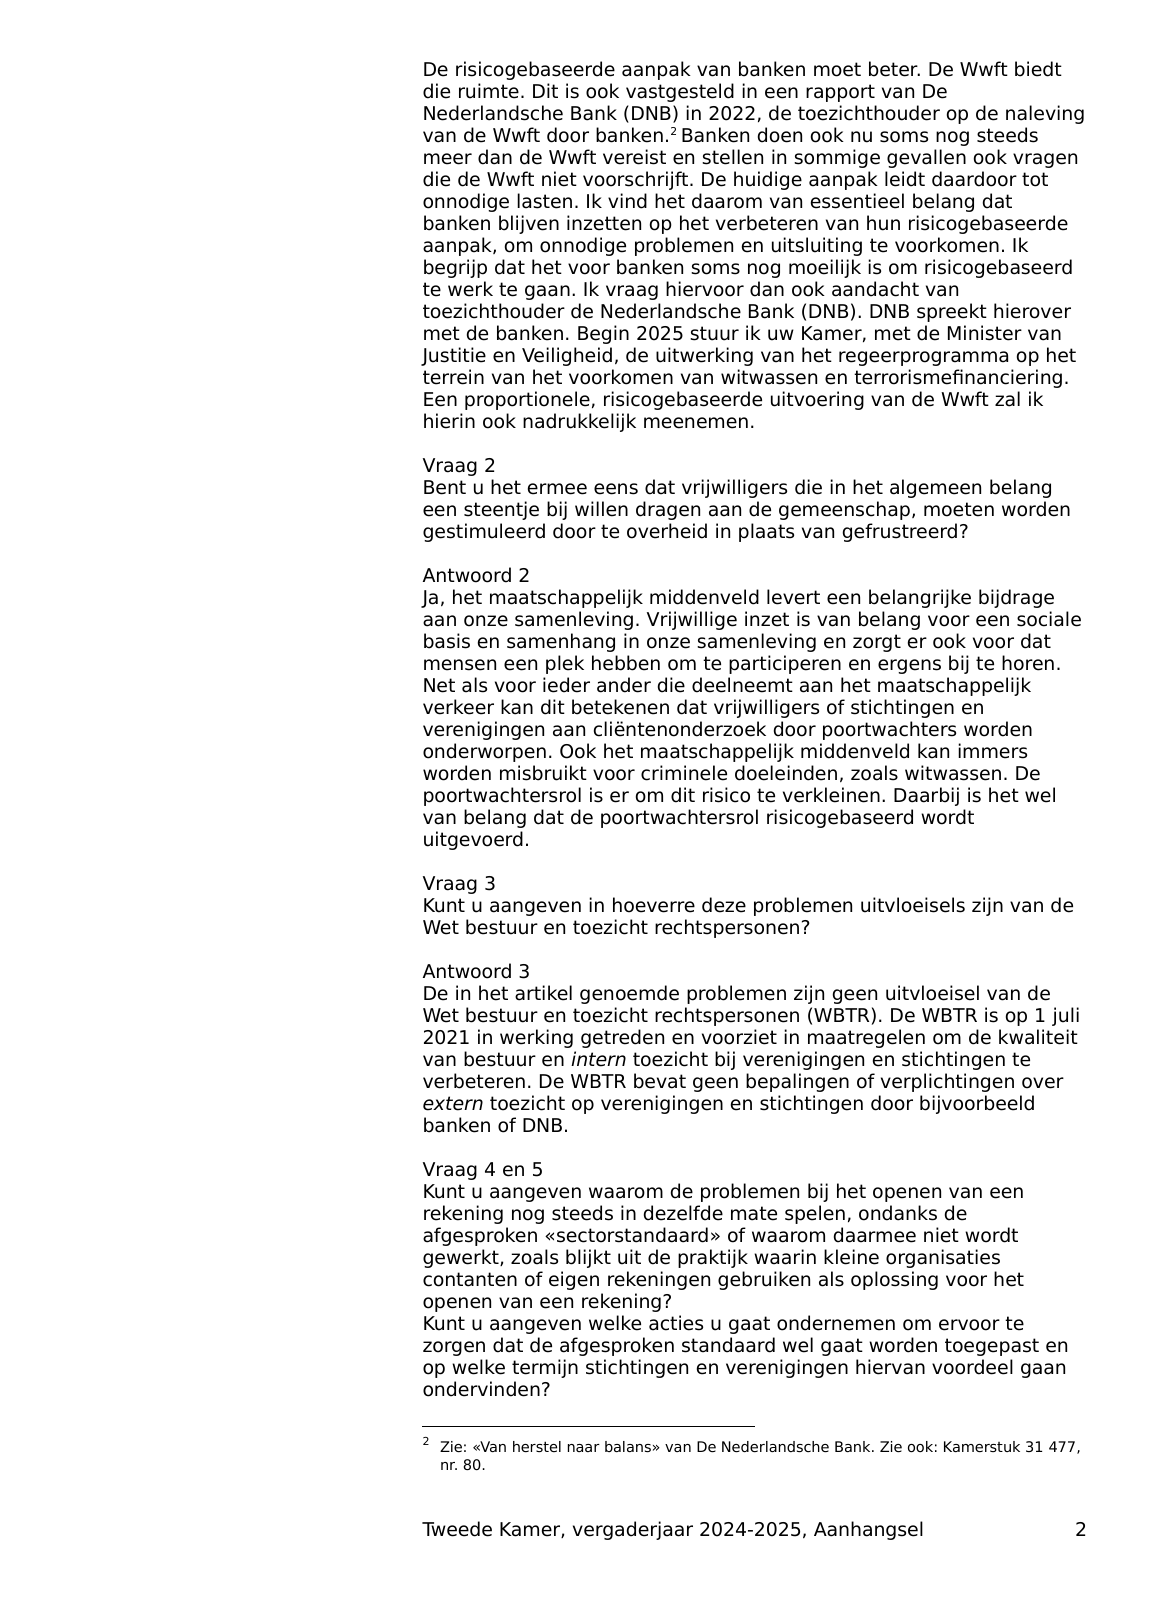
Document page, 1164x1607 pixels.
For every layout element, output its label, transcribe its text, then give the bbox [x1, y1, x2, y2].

text De risicogebaseerde aanpak van banken moet beter. De Wwft biedt die ruimte. Dit is ook vastgesteld in een rapport van De Nederlandsche Bank (DNB) in 2022, de toezichthouder op de naleving van de Wwft door banken.Banken doen ook nu soms nog steeds meer dan de Wwft vereist en stellen in sommige gevallen ook vragen die de Wwft niet voorschrijft. De huidige aanpak leidt daardoor tot onnodige lasten. Ik vind het daarom van essentieel belang dat banken blijven inzetten op het verbeteren van hun risicogebaseerde aanpak, om onnodige problemen en uitsluiting te voorkomen. Ik begrijp dat het voor banken soms nog moeilijk is om risicogebaseerd te werk te gaan. Ik vraag hiervoor dan ook aandacht van toezichthouder de Nederlandsche Bank (DNB). DNB spreekt hierover met de banken. Begin 2025 stuur ik uw Kamer, met de Minister van Justitie en Veiligheid, de uitwerking van het regeerprogramma op het terrein van het voorkomen van witwassen en terrorismefinanciering. Een proportionele, risicogebaseerde uitvoering van de Wwft zal ik hierin ook nadrukkelijk meenemen. [422, 59, 1087, 433]
text Kunt u aangeven waarom de problemen bij het openen van een rekening nog steeds in dezelfde mate spelen, ondanks de afgesproken «sectorstandaard» of waarom daarmee niet wordt gewerkt, zoals blijkt uit de praktijk waarin kleine organisaties contanten of eigen rekeningen gebruiken als oplossing voor het openen van een rekening? [422, 1181, 1087, 1313]
text Zie: «Van herstel naar balans» van De Nederlandsche Bank. Zie ook: Kamerstuk 31 477, nr. 80. [422, 1435, 1087, 1474]
text De in het artikel genoemde problemen zijn geen uitvloeisel van de Wet bestuur en toezicht rechtspersonen (WBTR). De WBTR is op 1 juli 2021 in werking getreden en voorziet in maatregelen om de kwaliteit van bestuur en intern toezicht bij verenigingen en stichtingen te verbeteren. De WBTR bevat geen bepalingen of verplichtingen over extern toezicht op verenigingen en stichtingen door bijvoorbeeld banken of DNB. [422, 983, 1087, 1137]
text Antwoord 2 [422, 565, 1087, 587]
text Antwoord 3 [422, 961, 1087, 983]
text Vraag 4 en 5 [422, 1159, 1087, 1181]
text Vraag 3 [422, 873, 1087, 895]
text Kunt u aangeven welke acties u gaat ondernemen om ervoor te zorgen dat de afgesproken standaard wel gaat worden toegepast en op welke termijn stichtingen en verenigingen hiervan voordeel gaan ondervinden? [422, 1313, 1087, 1401]
text Bent u het ermee eens dat vrijwilligers die in het algemeen belang een steentje bij willen dragen aan de gemeenschap, moeten worden gestimuleerd door te overheid in plaats van gefrustreerd? [422, 477, 1087, 543]
text Kunt u aangeven in hoeverre deze problemen uitvloeisels zijn van de Wet bestuur en toezicht rechtspersonen? [422, 895, 1087, 939]
text Vraag 2 [422, 455, 1087, 477]
text Ja, het maatschappelijk middenveld levert een belangrijke bijdrage aan onze samenleving. Vrijwillige inzet is van belang voor een sociale basis en samenhang in onze samenleving en zorgt er ook voor dat mensen een plek hebben om te participeren en ergens bij te horen. Net als voor ieder ander die deelneemt aan het maatschappelijk verkeer kan dit betekenen dat vrijwilligers of stichtingen en verenigingen aan cliëntenonderzoek door poortwachters worden onderworpen. Ook het maatschappelijk middenveld kan immers worden misbruikt voor criminele doeleinden, zoals witwassen. De poortwachtersrol is er om dit risico te verkleinen. Daarbij is het wel van belang dat de poortwachtersrol risicogebaseerd wordt uitgevoerd. [422, 587, 1087, 851]
